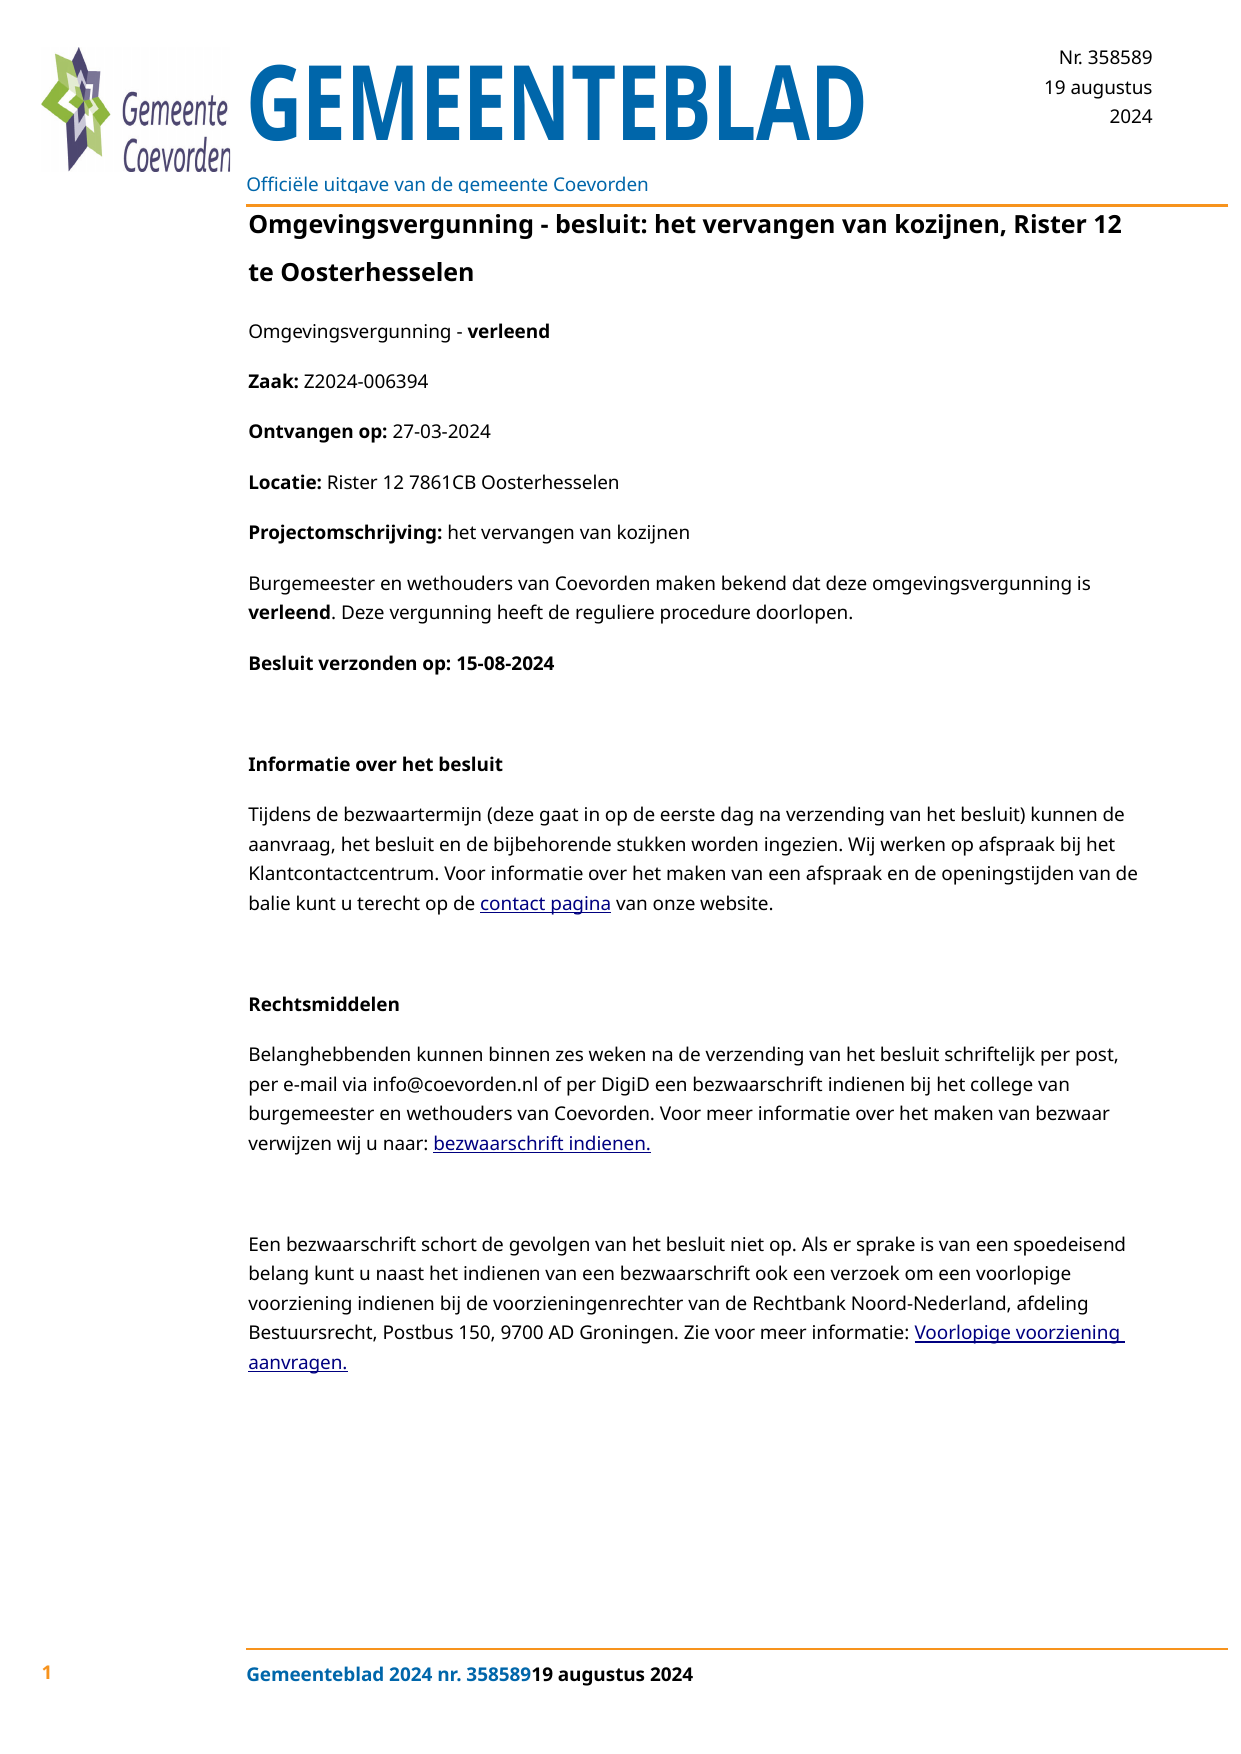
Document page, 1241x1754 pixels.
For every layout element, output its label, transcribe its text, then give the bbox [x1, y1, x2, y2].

text Rechtsmiddelen [248, 991, 1152, 1017]
text Belanghebbenden kunnen binnen zes weken na de verzending van het besluit schriftelijk per post, per e-mail via info@coevorden.nl of per DigiD een bezwaarschrift indienen bij het college van burgemeester en wethouders van Coevorden. Voor meer informatie over het maken van bezwaar verwijzen wij u naar: bezwaarschrift indienen. [248, 1041, 1152, 1156]
text Zaak: Z2024-006394 [248, 368, 1152, 394]
text Omgevingsvergunning - verleend [248, 318, 1152, 344]
text Projectomschrijving: het vervangen van kozijnen [248, 519, 1152, 545]
text Locatie: Rister 12 7861CB Oosterhesselen [248, 469, 1152, 495]
text Ontvangen op: 27-03-2024 [248, 419, 1152, 444]
text Informatie over het besluit [248, 751, 1152, 777]
text Tijdens de bezwaartermijn (deze gaat in op de eerste dag na verzending van het besluit) kunnen de aanvraag, het besluit en de bijbehorende stukken worden ingezien. Wij werken op afspraak bij het Klantcontactcentrum. Voor informatie over het maken van een afspraak en de openingstijden van de balie kunt u terecht op de contact pagina van onze website. [248, 801, 1152, 916]
picture [41, 47, 231, 172]
text Besluit verzonden op: 15-08-2024 [248, 650, 1152, 676]
text Burgemeester en wethouders van Coevorden maken bekend dat deze omgevingsvergunning is verleend. Deze vergunning heeft de reguliere procedure doorlopen. [248, 570, 1152, 625]
text Een bezwaarschrift schort de gevolgen van het besluit niet op. Als er sprake is van een spoedeisend belang kunt u naast het indienen van een bezwaarschrift ook een verzoek om een voorlopige voorziening indienen bij de voorzieningenrechter van de Rechtbank Noord-Nederland, afdeling Bestuursrecht, Postbus 150, 9700 AD Groningen. Zie voor meer informatie: Voorlopige voorziening aanvragen. [248, 1231, 1152, 1375]
text Omgevingsvergunning - besluit: het vervangen van kozijnen, Rister 12 te Oosterhesselen [248, 207, 1152, 288]
